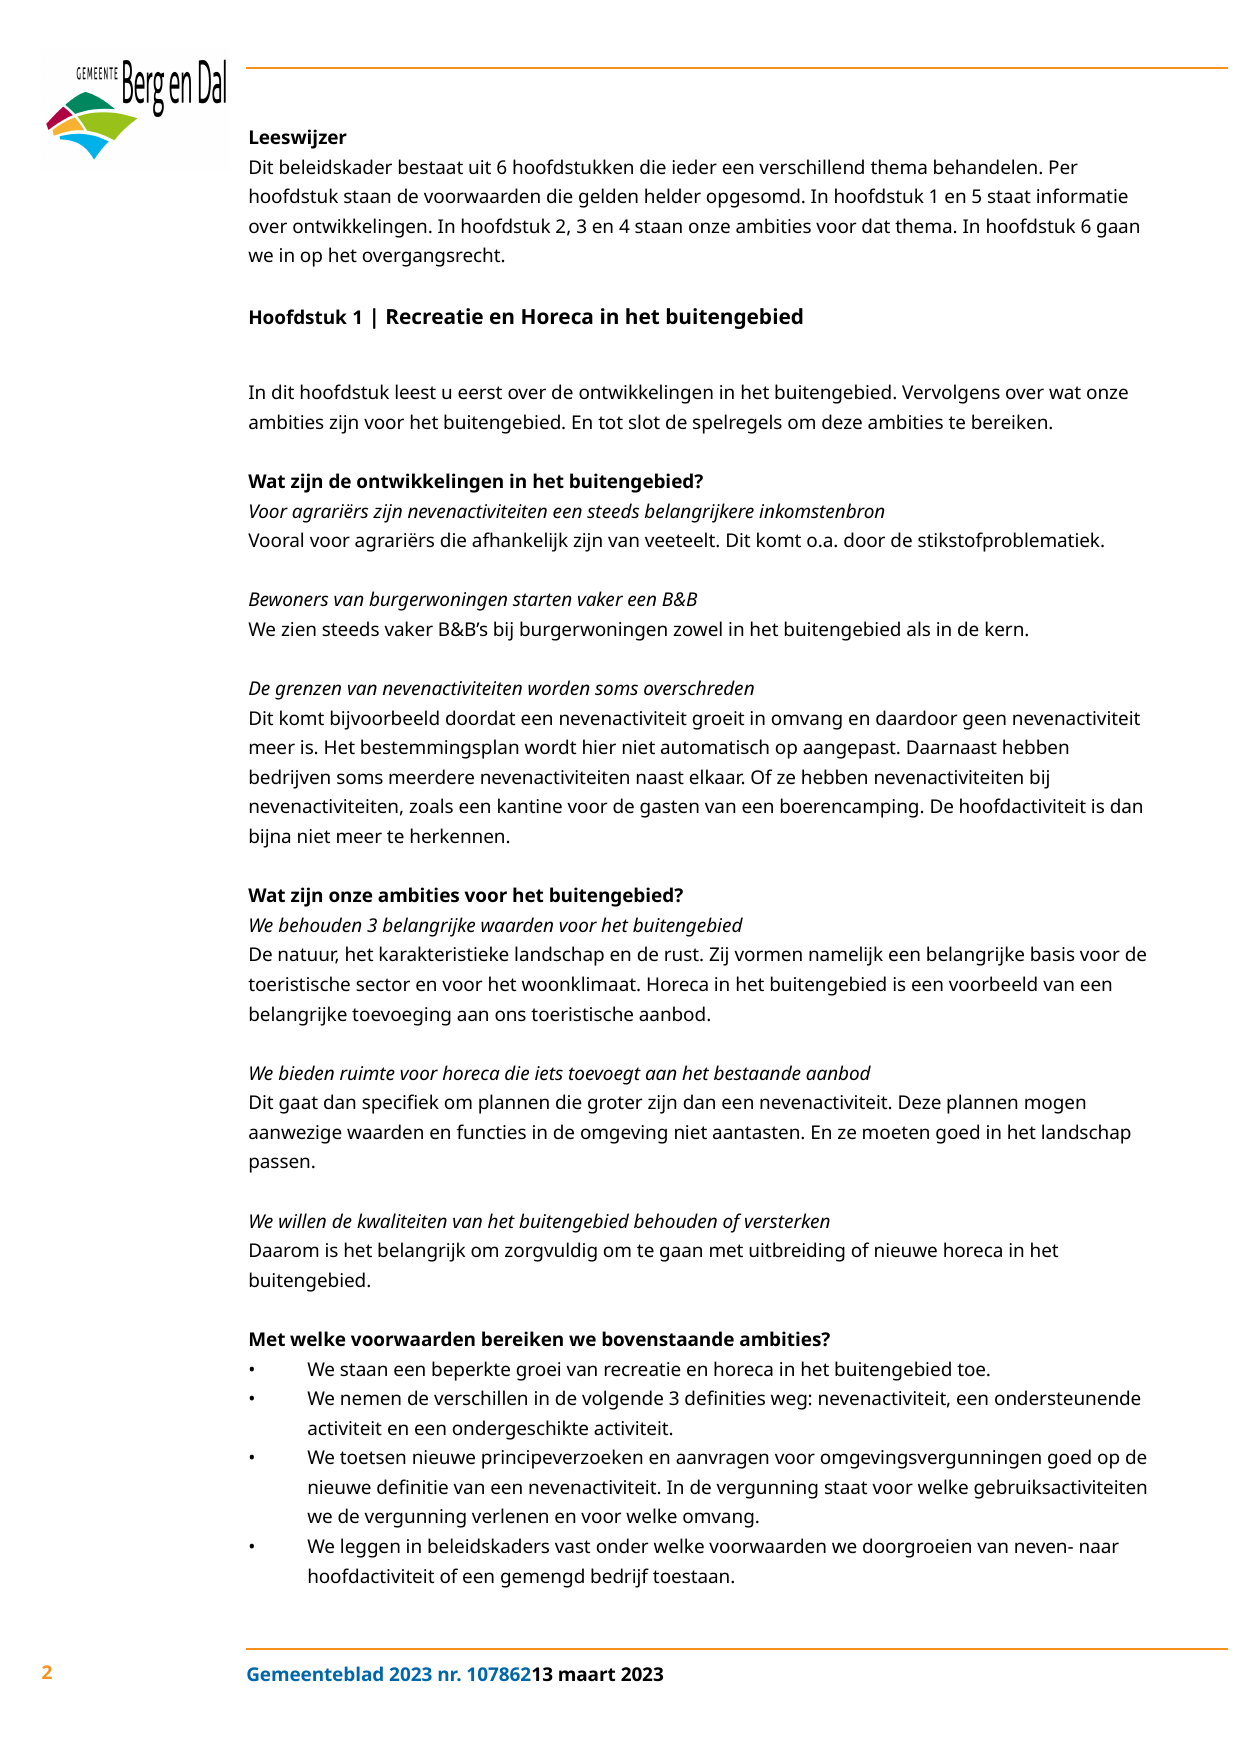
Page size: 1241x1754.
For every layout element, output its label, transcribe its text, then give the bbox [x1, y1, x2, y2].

text Dit komt bijvoorbeeld doordat een nevenactiviteit groeit in omvang en daardoor geen nevenactiviteit meer is. Het bestemmingsplan wordt hier niet automatisch op aangepast. Daarnaast hebben bedrijven soms meerdere nevenactiviteiten naast elkaar. Of ze hebben nevenactiviteiten bij nevenactiviteiten, zoals een kantine voor de gasten van een boerencamping. De hoofdactiviteit is dan bijna niet meer te herkennen. [248, 705, 1152, 849]
list We toetsen nieuwe principeverzoeken en aanvragen voor omgevingsvergunningen goed op de nieuwe definitie van een nevenactiviteit. In de vergunning staat voor welke gebruiksactiviteiten we de vergunning verlenen en voor welke omvang. [248, 1444, 1152, 1529]
text Wat zijn onze ambities voor het buitengebied? [248, 882, 1152, 908]
text Dit gaat dan specifiek om plannen die groter zijn dan een nevenactiviteit. Deze plannen mogen aanwezige waarden en functies in de omgeving niet aantasten. En ze moeten goed in het landschap passen. [248, 1089, 1152, 1174]
text We behouden 3 belangrijke waarden voor het buitengebied [248, 912, 1152, 938]
list We staan een beperkte groei van recreatie en horeca in het buitengebied toe. [248, 1356, 1152, 1382]
text Daarom is het belangrijk om zorgvuldig om te gaan met uitbreiding of nieuwe horeca in het buitengebied. [248, 1237, 1152, 1293]
text Hoofdstuk 1 | Recreatie en Horeca in het buitengebied [248, 302, 1152, 330]
text Voor agrariërs zijn nevenactiviteiten een steeds belangrijkere inkomstenbron [248, 498, 1152, 524]
text Leeswijzer [248, 124, 1152, 150]
list We nemen de verschillen in de volgende 3 definities weg: nevenactiviteit, een ondersteunende activiteit en een ondergeschikte activiteit. [248, 1385, 1152, 1441]
text De natuur, het karakteristieke landschap en de rust. Zij vormen namelijk een belangrijke basis voor de toeristische sector en voor het woonklimaat. Horeca in het buitengebied is een voorbeeld van een belangrijke toevoeging aan ons toeristische aanbod. [248, 942, 1152, 1027]
text Met welke voorwaarden bereiken we bovenstaande ambities? [248, 1326, 1152, 1352]
text Dit beleidskader bestaat uit 6 hoofdstukken die ieder een verschillend thema behandelen. Per hoofdstuk staan de voorwaarden die gelden helder opgesomd. In hoofdstuk 1 en 5 staat informatie over ontwikkelingen. In hoofdstuk 2, 3 en 4 staan onze ambities voor dat thema. In hoofdstuk 6 gaan we in op het overgangsrecht. [248, 154, 1152, 268]
list We leggen in beleidskaders vast onder welke voorwaarden we doorgroeien van neven- naar hoofdactiviteit of een gemengd bedrijf toestaan. [248, 1533, 1152, 1589]
text Bewoners van burgerwoningen starten vaker een B&B [248, 587, 1152, 612]
text De grenzen van nevenactiviteiten worden soms overschreden [248, 675, 1152, 701]
text We bieden ruimte voor horeca die iets toevoegt aan het bestaande aanbod [248, 1060, 1152, 1086]
text Wat zijn de ontwikkelingen in het buitengebied? [248, 468, 1152, 494]
text We zien steeds vaker B&B’s bij burgerwoningen zowel in het buitengebied als in de kern. [248, 616, 1152, 642]
picture [41, 47, 231, 172]
text Vooral voor agrariërs die afhankelijk zijn van veeteelt. Dit komt o.a. door de stikstofproblematiek. [248, 527, 1152, 553]
text In dit hoofdstuk leest u eerst over de ontwikkelingen in het buitengebied. Vervolgens over wat onze ambities zijn voor het buitengebied. En tot slot de spelregels om deze ambities te bereiken. [248, 379, 1152, 435]
text We willen de kwaliteiten van het buitengebied behouden of versterken [248, 1208, 1152, 1234]
